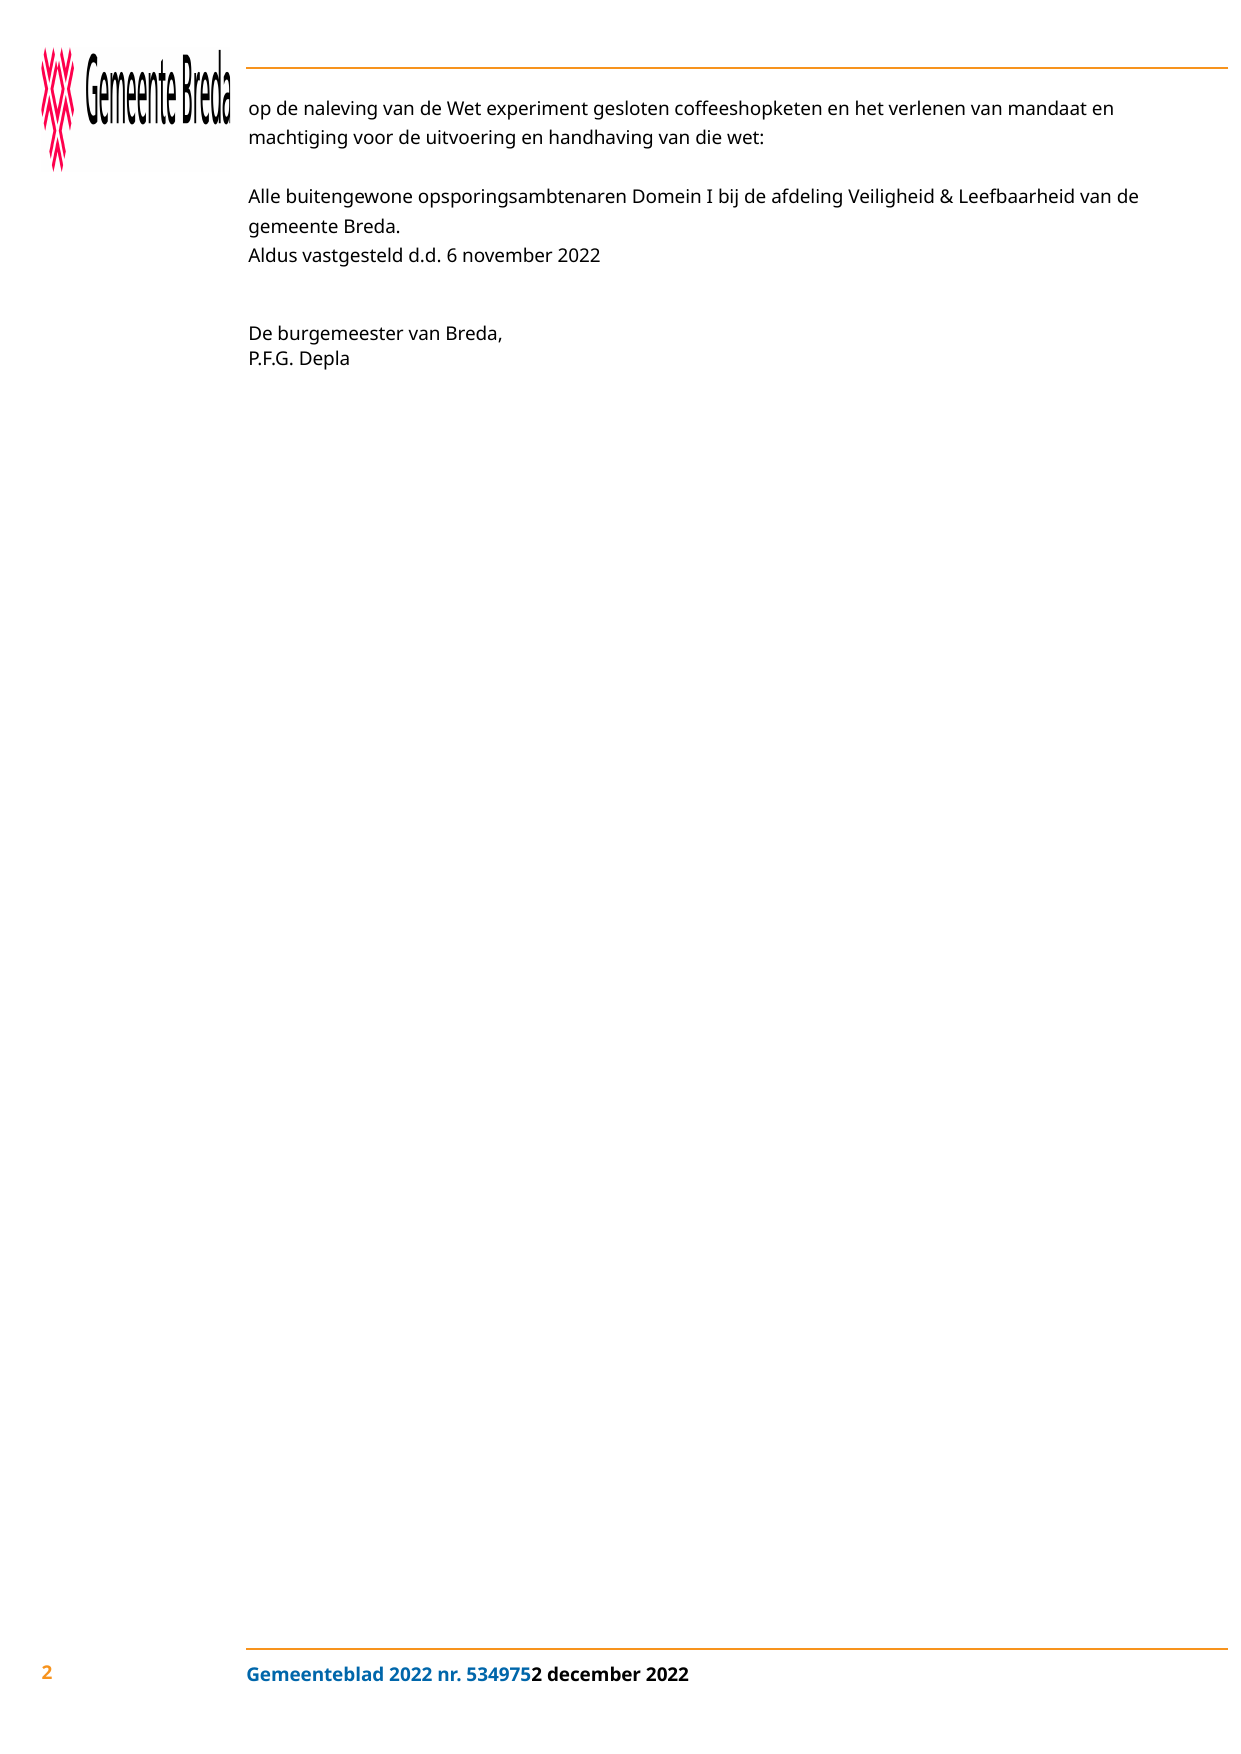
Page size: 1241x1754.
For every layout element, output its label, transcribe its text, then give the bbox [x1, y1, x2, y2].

text P.F.G. Depla [248, 346, 1152, 371]
text Aldus vastgesteld d.d. 6 november 2022 [248, 243, 1152, 268]
picture [41, 47, 231, 172]
text De burgemeester van Breda, [248, 320, 1152, 346]
text Alle buitengewone opsporingsambtenaren Domein I bij de afdeling Veiligheid & Leefbaarheid van de gemeente Breda. [248, 183, 1152, 239]
text op de naleving van de Wet experiment gesloten coffeeshopketen en het verlenen van mandaat en machtiging voor de uitvoering en handhaving van die wet: [248, 95, 1152, 150]
